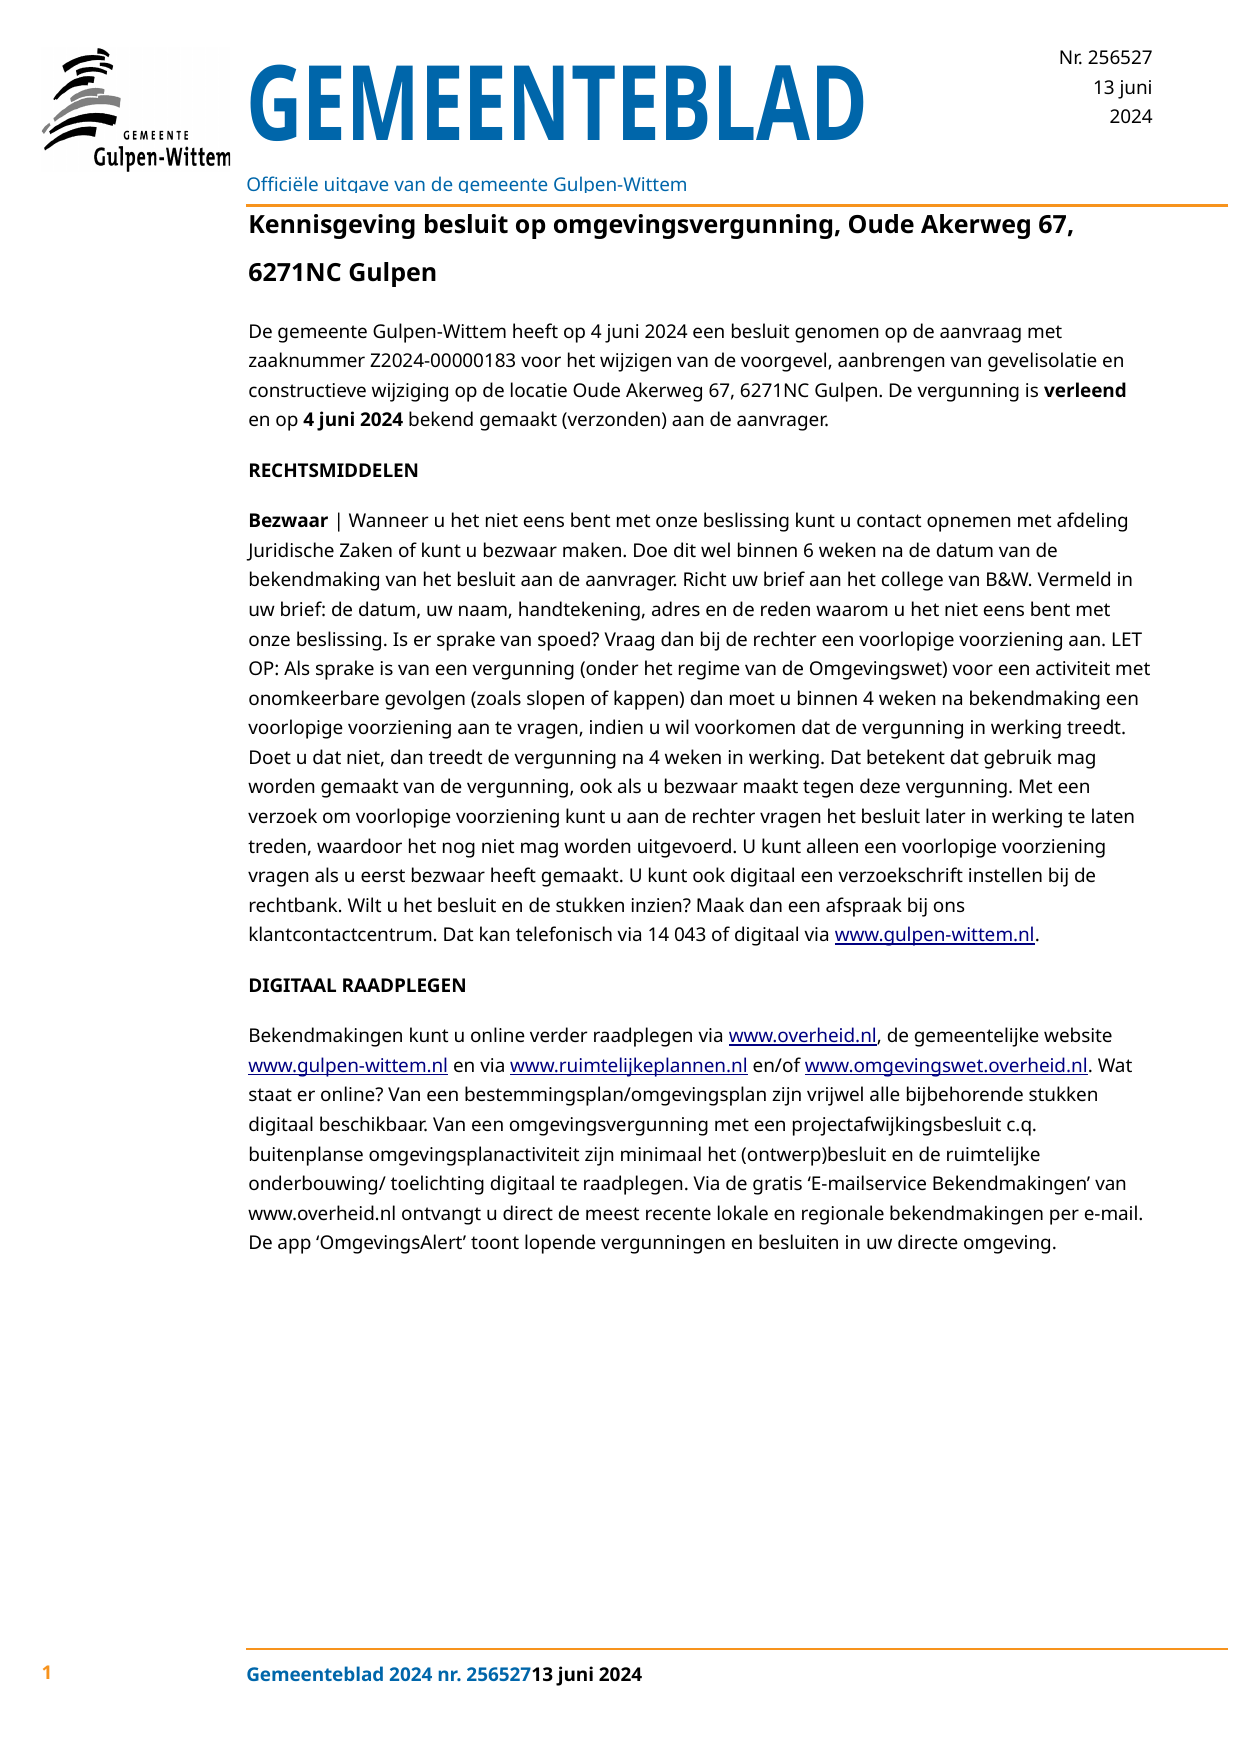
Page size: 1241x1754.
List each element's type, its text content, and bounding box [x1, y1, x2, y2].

text De gemeente Gulpen-Wittem heeft op 4 juni 2024 een besluit genomen op de aanvraag met zaaknummer Z2024-00000183 voor het wijzigen van de voorgevel, aanbrengen van gevelisolatie en constructieve wijziging op de locatie Oude Akerweg 67, 6271NC Gulpen. De vergunning is verleend en op 4 juni 2024 bekend gemaakt (verzonden) aan de aanvrager. [248, 318, 1152, 432]
text Bekendmakingen kunt u online verder raadplegen via www.overheid.nl, de gemeentelijke website www.gulpen-wittem.nl en via www.ruimtelijkeplannen.nl en/of www.omgevingswet.overheid.nl. Wat staat er online? Van een bestemmingsplan/omgevingsplan zijn vrijwel alle bijbehorende stukken digitaal beschikbaar. Van een omgevingsvergunning met een projectafwijkingsbesluit c.q. buitenplanse omgevingsplanactiviteit zijn minimaal het (ontwerp)besluit en de ruimtelijke onderbouwing/ toelichting digitaal te raadplegen. Via de gratis ‘E-mailservice Bekendmakingen’ van www.overheid.nl ontvangt u direct de meest recente lokale en regionale bekendmakingen per e-mail. De app ‘OmgevingsAlert’ toont lopende vergunningen en besluiten in uw directe omgeving. [248, 1022, 1152, 1255]
text Bezwaar | Wanneer u het niet eens bent met onze beslissing kunt u contact opnemen met afdeling Juridische Zaken of kunt u bezwaar maken. Doe dit wel binnen 6 weken na de datum van de bekendmaking van het besluit aan de aanvrager. Richt uw brief aan het college van B&W. Vermeld in uw brief: de datum, uw naam, handtekening, adres en de reden waarom u het niet eens bent met onze beslissing. Is er sprake van spoed? Vraag dan bij de rechter een voorlopige voorziening aan. LET OP: Als sprake is van een vergunning (onder het regime van de Omgevingswet) voor een activiteit met onomkeerbare gevolgen (zoals slopen of kappen) dan moet u binnen 4 weken na bekendmaking een voorlopige voorziening aan te vragen, indien u wil voorkomen dat de vergunning in werking treedt. Doet u dat niet, dan treedt de vergunning na 4 weken in werking. Dat betekent dat gebruik mag worden gemaakt van de vergunning, ook als u bezwaar maakt tegen deze vergunning. Met een verzoek om voorlopige voorziening kunt u aan de rechter vragen het besluit later in werking te laten treden, waardoor het nog niet mag worden uitgevoerd. U kunt alleen een voorlopige voorziening vragen als u eerst bezwaar heeft gemaakt. U kunt ook digitaal een verzoekschrift instellen bij de rechtbank. Wilt u het besluit en de stukken inzien? Maak dan een afspraak bij ons klantcontactcentrum. Dat kan telefonisch via 14 043 of digitaal via www.gulpen-wittem.nl. [248, 507, 1152, 947]
text DIGITAAL RAADPLEGEN [248, 972, 1152, 998]
text RECHTSMIDDELEN [248, 457, 1152, 483]
picture [41, 47, 231, 172]
text Kennisgeving besluit op omgevingsvergunning, Oude Akerweg 67, 6271NC Gulpen [248, 207, 1152, 288]
